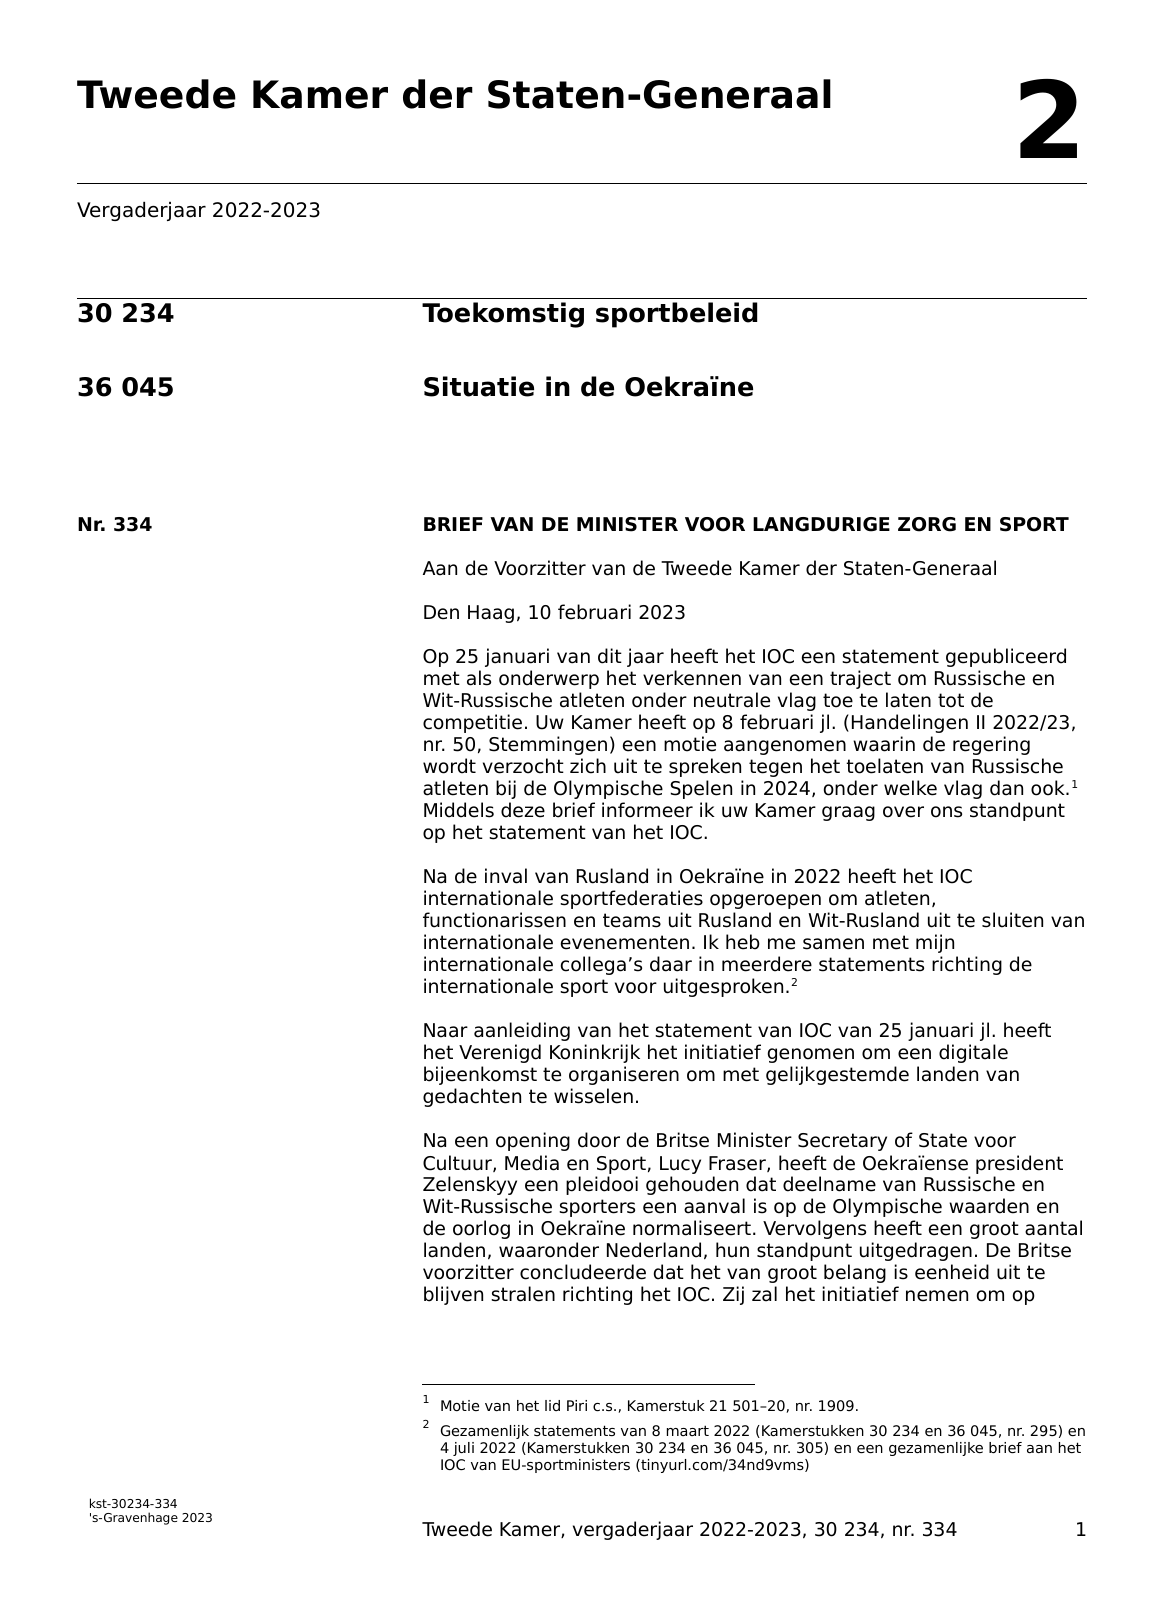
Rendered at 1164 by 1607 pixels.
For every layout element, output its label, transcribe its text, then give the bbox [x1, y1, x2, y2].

text Na de inval van Rusland in Oekraïne in 2022 heeft het IOC internationale sportfederaties opgeroepen om atleten, functionarissen en teams uit Rusland en Wit-Rusland uit te sluiten van internationale evenementen. Ik heb me samen met mijn internationale collega’s daar in meerdere statements richting de internationale sport voor uitgesproken. [422, 866, 1087, 998]
text Middels deze brief informeer ik uw Kamer graag over ons standpunt op het statement van het IOC. [422, 800, 1087, 844]
table_header 2 [886, 59, 1087, 183]
table_header Tweede Kamer der Staten-Generaal [77, 59, 886, 183]
subtitle Nr. 334 BRIEF VAN DE MINISTER VOOR LANGDURIGE ZORG EN SPORT [77, 514, 1087, 536]
text Gezamenlijk statements van 8 maart 2022 (Kamerstukken 30 234 en 36 045, nr. 295) en 4 juli 2022 (Kamerstukken 30 234 en 36 045, nr. 305) en een gezamenlijke brief aan het IOC van EU-sportministers (tinyurl.com/34nd9vms) [422, 1418, 1087, 1474]
text Den Haag, 10 februari 2023 [422, 602, 1087, 624]
subtitle 36 045 Situatie in de Oekraïne [77, 373, 1087, 403]
subtitle 30 234 Toekomstig sportbeleid [77, 299, 1087, 329]
text Motie van het lid Piri c.s., Kamerstuk 21 501–20, nr. 1909. [422, 1393, 1087, 1416]
text Na een opening door de Britse Minister Secretary of State voor Cultuur, Media en Sport, Lucy Fraser, heeft de Oekraïense president Zelenskyy een pleidooi gehouden dat deelname van Russische en Wit-Russische sporters een aanval is op de Olympische waarden en de oorlog in Oekraïne normaliseert. Vervolgens heeft een groot aantal landen, waaronder Nederland, hun standpunt uitgedragen. De Britse voorzitter concludeerde dat het van groot belang is eenheid uit te blijven stralen richting het IOC. Zij zal het initiatief nemen om op [422, 1130, 1087, 1306]
text 's-Gravenhage 2023 [88, 1511, 323, 1525]
text kst-30234-334 [88, 1497, 323, 1511]
text Naar aanleiding van het statement van IOC van 25 januari jl. heeft het Verenigd Koninkrijk het initiatief genomen om een digitale bijeenkomst te organiseren om met gelijkgestemde landen van gedachten te wisselen. [422, 1020, 1087, 1108]
text Aan de Voorzitter van de Tweede Kamer der Staten-Generaal [422, 558, 1087, 580]
table_cell Vergaderjaar 2022-2023 [77, 184, 1087, 298]
text Op 25 januari van dit jaar heeft het IOC een statement gepubliceerd met als onderwerp het verkennen van een traject om Russische en Wit-Russische atleten onder neutrale vlag toe te laten tot de competitie. Uw Kamer heeft op 8 februari jl. (Handelingen II 2022/23, nr. 50, Stemmingen) een motie aangenomen waarin de regering wordt verzocht zich uit te spreken tegen het toelaten van Russische atleten bij de Olympische Spelen in 2024, onder welke vlag dan ook. [422, 646, 1087, 800]
